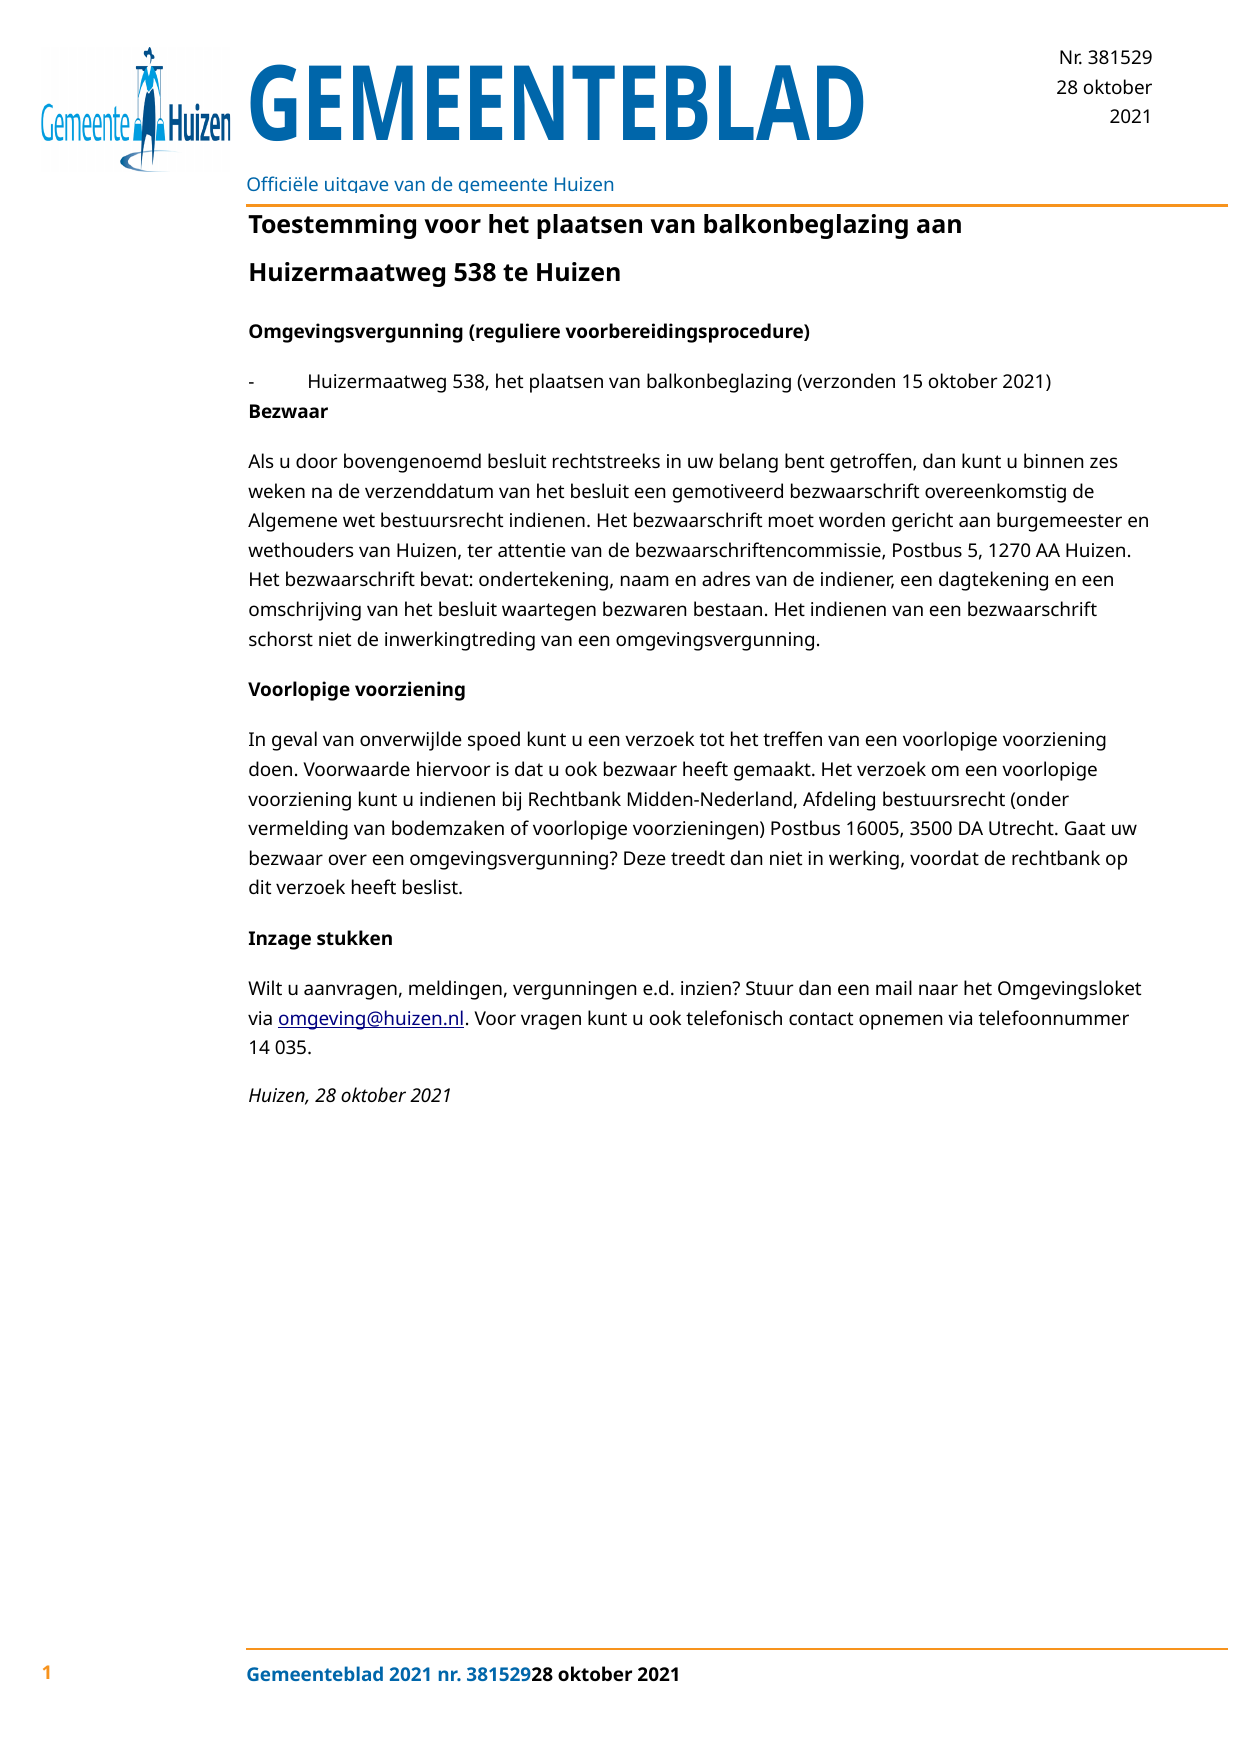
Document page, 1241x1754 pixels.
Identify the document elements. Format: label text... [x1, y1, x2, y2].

list Huizermaatweg 538, het plaatsen van balkonbeglazing (verzonden 15 oktober 2021) [248, 368, 1152, 394]
text Omgevingsvergunning (reguliere voorbereidingsprocedure) [248, 318, 1152, 344]
text Wilt u aanvragen, meldingen, vergunningen e.d. inzien? Stuur dan een mail naar het Omgevingsloket via omgeving@huizen.nl. Voor vragen kunt u ook telefonisch contact opnemen via telefoonnummer 14 035. [248, 975, 1152, 1060]
text Voorlopige voorziening [248, 676, 1152, 702]
text Inzage stukken [248, 925, 1152, 951]
picture [41, 47, 231, 172]
text Huizen, 28 oktober 2021 [248, 1082, 1152, 1108]
text Bezwaar [248, 398, 1152, 424]
text In geval van onverwijlde spoed kunt u een verzoek tot het treffen van een voorlopige voorziening doen. Voorwaarde hiervoor is dat u ook bezwaar heeft gemaakt. Het verzoek om een voorlopige voorziening kunt u indienen bij Rechtbank Midden-Nederland, Afdeling bestuursrecht (onder vermelding van bodemzaken of voorlopige voorzieningen) Postbus 16005, 3500 DA Utrecht. Gaat uw bezwaar over een omgevingsvergunning? Deze treedt dan niet in werking, voordat de rechtbank op dit verzoek heeft beslist. [248, 727, 1152, 900]
text Als u door bovengenoemd besluit rechtstreeks in uw belang bent getroffen, dan kunt u binnen zes weken na de verzenddatum van het besluit een gemotiveerd bezwaarschrift overeenkomstig de Algemene wet bestuursrecht indienen. Het bezwaarschrift moet worden gericht aan burgemeester en wethouders van Huizen, ter attentie van de bezwaarschriftencommissie, Postbus 5, 1270 AA Huizen. Het bezwaarschrift bevat: ondertekening, naam en adres van de indiener, een dagtekening en een omschrijving van het besluit waartegen bezwaren bestaan. Het indienen van een bezwaarschrift schorst niet de inwerkingtreding van een omgevingsvergunning. [248, 448, 1152, 652]
text Toestemming voor het plaatsen van balkonbeglazing aan Huizermaatweg 538 te Huizen [248, 207, 1152, 288]
